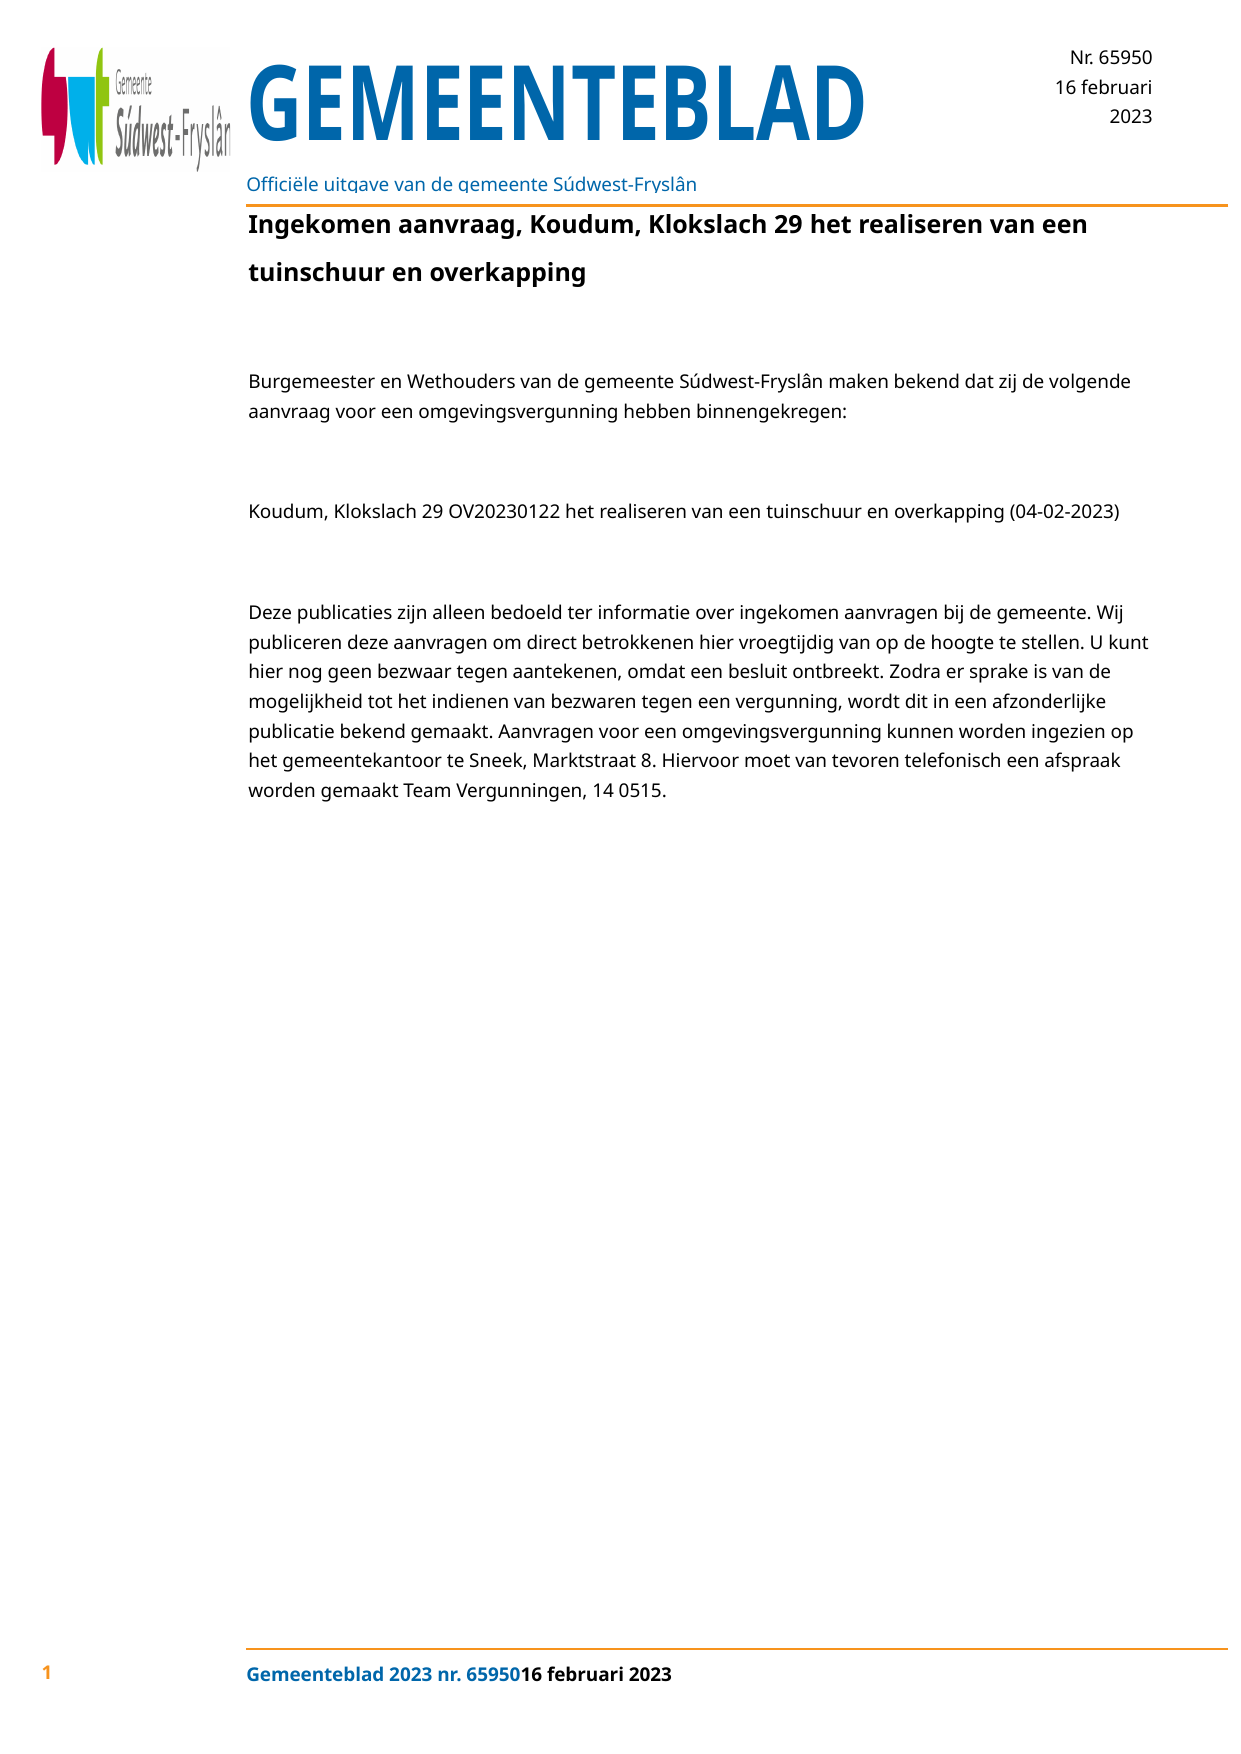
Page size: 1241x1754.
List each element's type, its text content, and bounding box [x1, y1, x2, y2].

picture [41, 47, 231, 172]
text Ingekomen aanvraag, Koudum, Klokslach 29 het realiseren van een tuinschuur en overkapping [248, 207, 1152, 288]
text Koudum, Klokslach 29 OV20230122 het realiseren van een tuinschuur en overkapping (04-02-2023) [248, 499, 1152, 524]
text Burgemeester en Wethouders van de gemeente Súdwest-Fryslân maken bekend dat zij de volgende aanvraag voor een omgevingsvergunning hebben binnengekregen: [248, 368, 1152, 424]
text Deze publicaties zijn alleen bedoeld ter informatie over ingekomen aanvragen bij de gemeente. Wij publiceren deze aanvragen om direct betrokkenen hier vroegtijdig van op de hoogte te stellen. U kunt hier nog geen bezwaar tegen aantekenen, omdat een besluit ontbreekt. Zodra er sprake is van de mogelijkheid tot het indienen van bezwaren tegen een vergunning, wordt dit in een afzonderlijke publicatie bekend gemaakt. Aanvragen voor een omgevingsvergunning kunnen worden ingezien op het gemeentekantoor te Sneek, Marktstraat 8. Hiervoor moet van tevoren telefonisch een afspraak worden gemaakt Team Vergunningen, 14 0515. [248, 599, 1152, 803]
